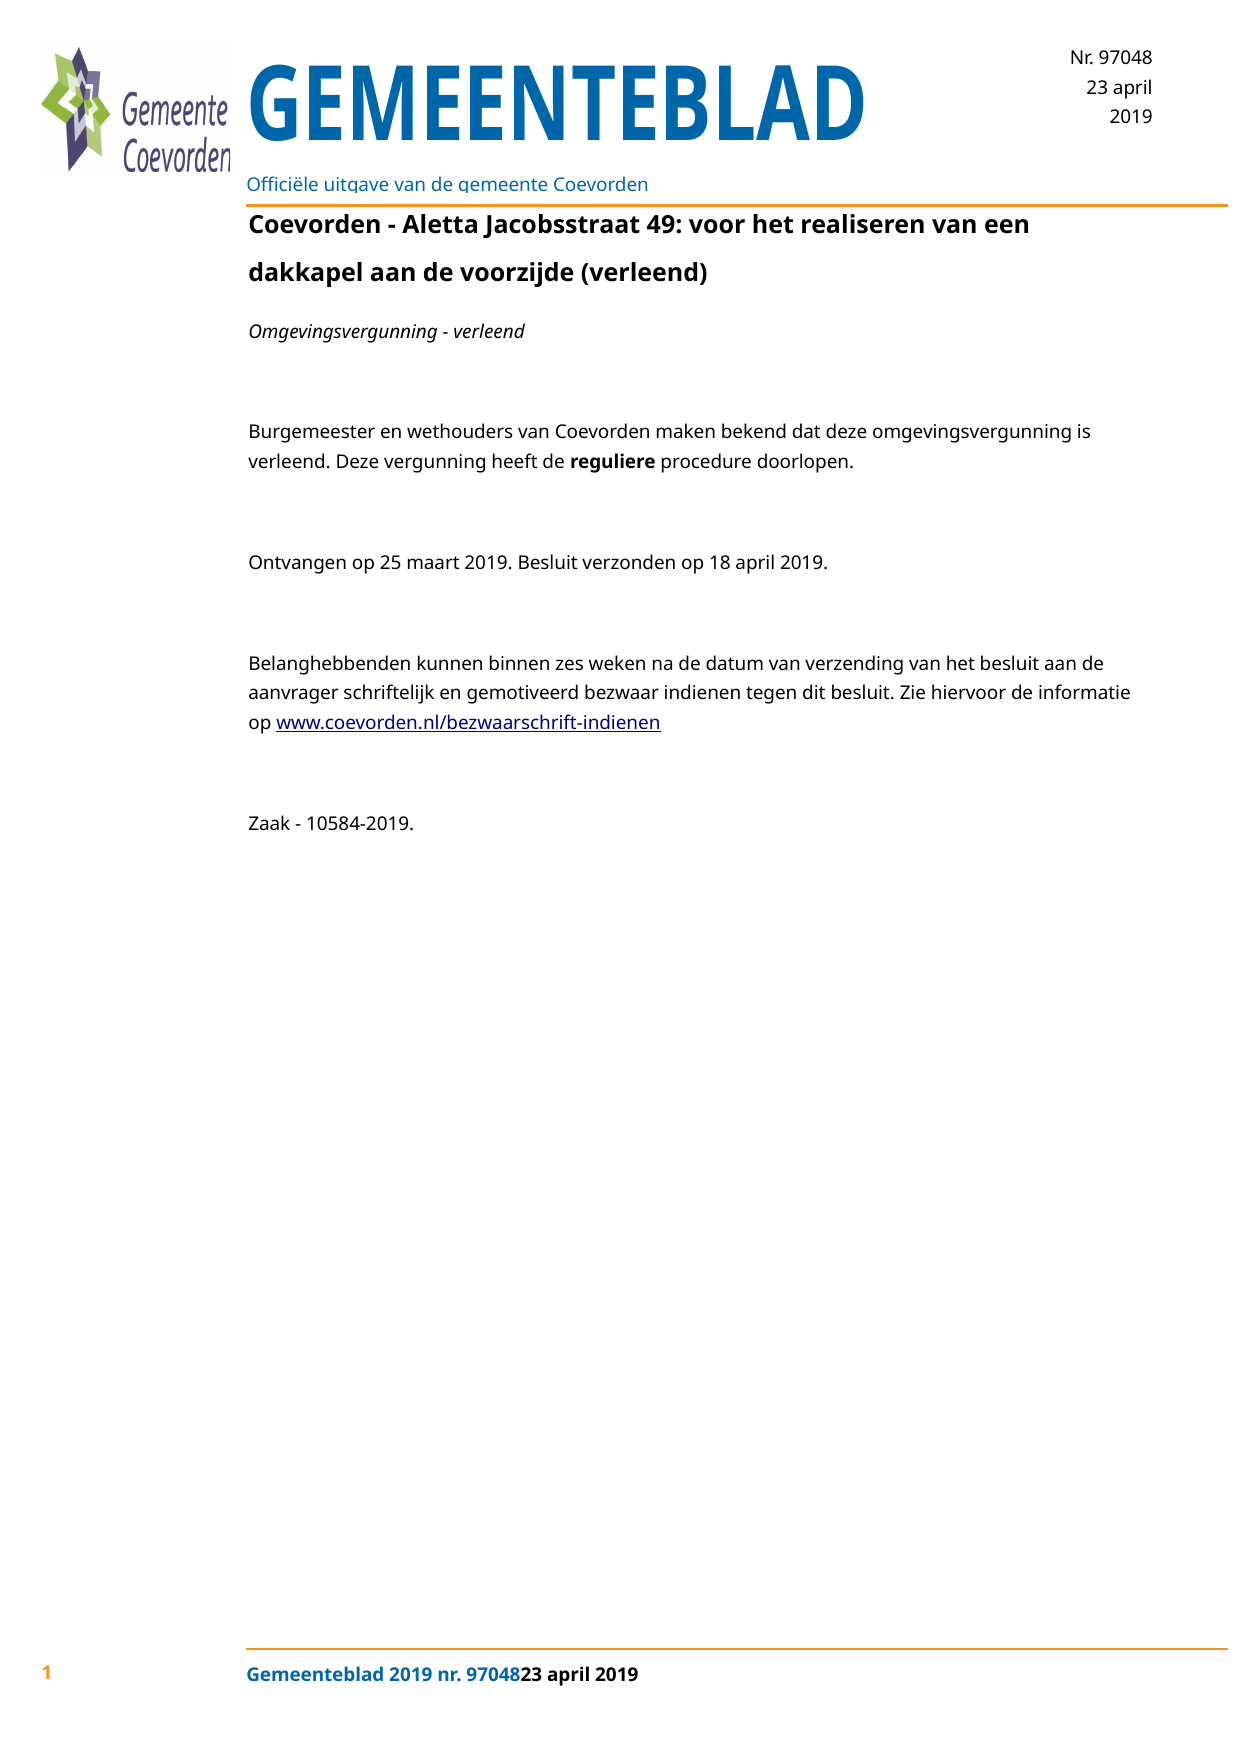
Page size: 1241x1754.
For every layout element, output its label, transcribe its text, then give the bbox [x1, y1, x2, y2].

picture [41, 47, 231, 172]
text Omgevingsvergunning - verleend [248, 318, 1152, 344]
text Ontvangen op 25 maart 2019. Besluit verzonden op 18 april 2019. [248, 549, 1152, 575]
text Zaak - 10584-2019. [248, 810, 1152, 836]
text Burgemeester en wethouders van Coevorden maken bekend dat deze omgevingsvergunning is verleend. Deze vergunning heeft de reguliere procedure doorlopen. [248, 419, 1152, 474]
text Belanghebbenden kunnen binnen zes weken na de datum van verzending van het besluit aan de aanvrager schriftelijk en gemotiveerd bezwaar indienen tegen dit besluit. Zie hiervoor de informatie op www.coevorden.nl/bezwaarschrift-indienen [248, 650, 1152, 735]
text Coevorden - Aletta Jacobsstraat 49: voor het realiseren van een dakkapel aan de voorzijde (verleend) [248, 207, 1152, 288]
